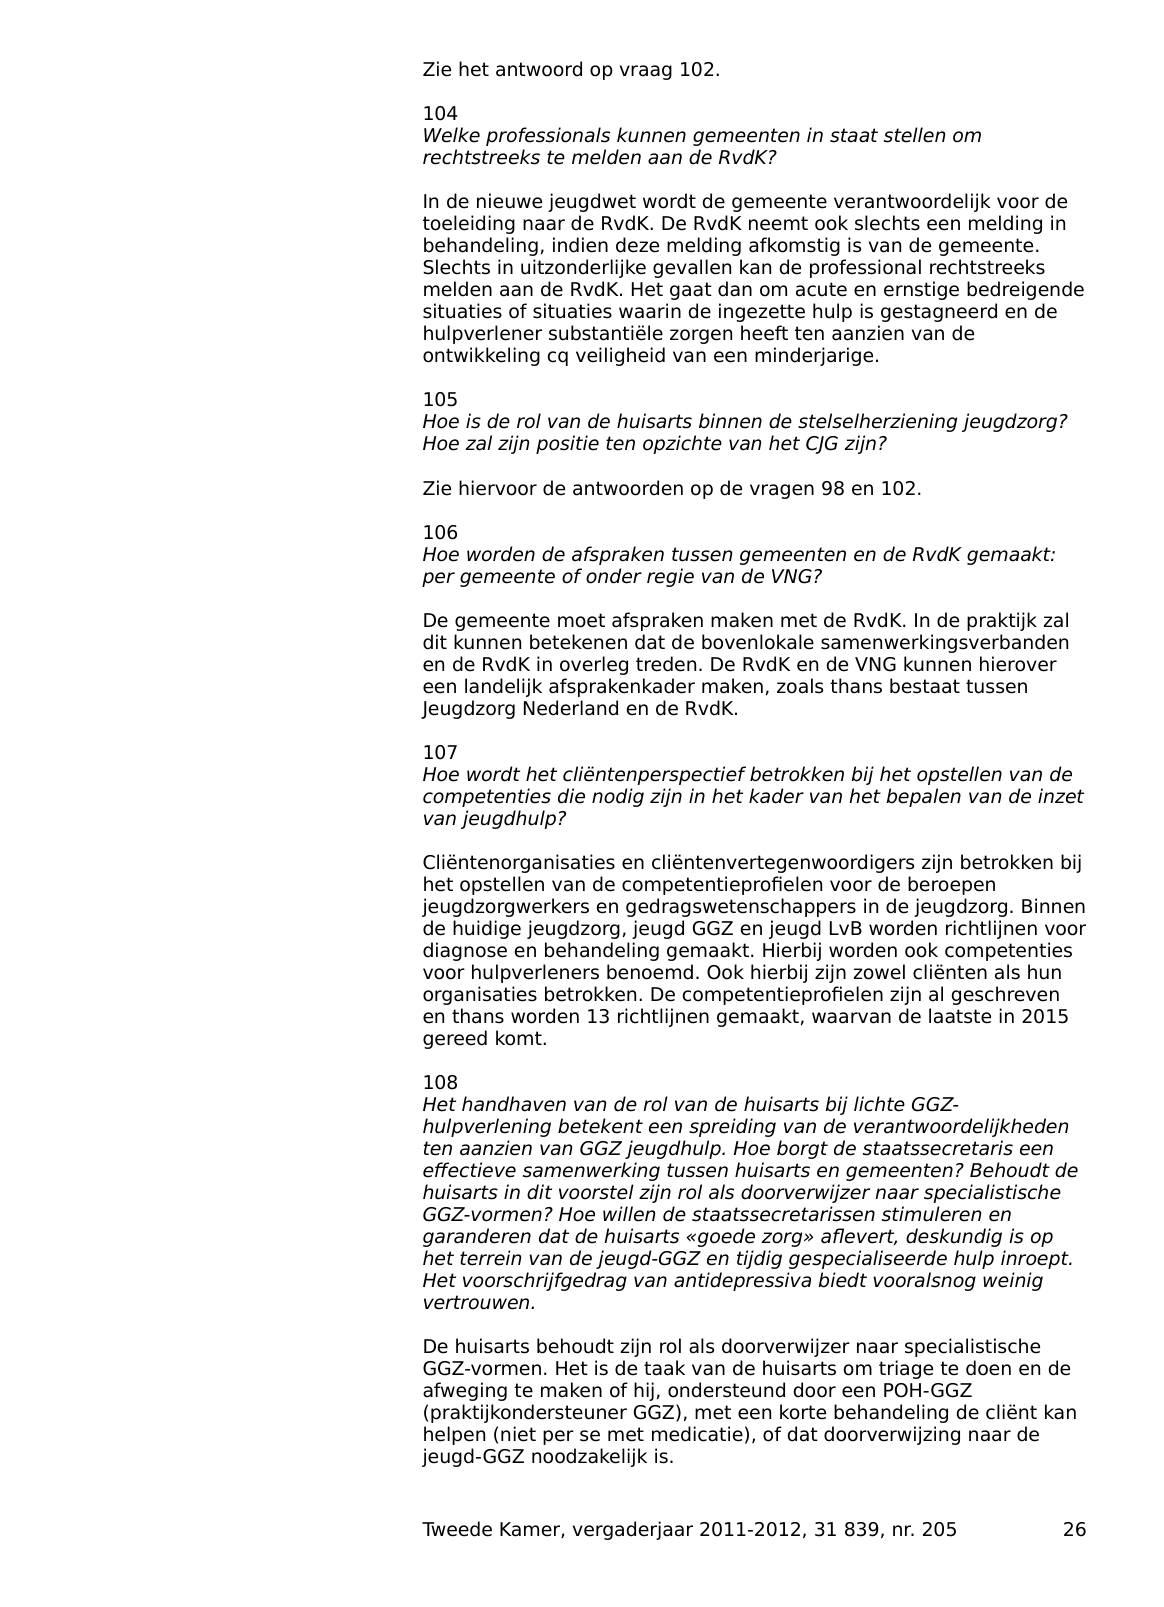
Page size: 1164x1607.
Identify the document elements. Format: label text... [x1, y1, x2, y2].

text Zie het antwoord op vraag 102. [422, 59, 1087, 81]
text Hoe wordt het cliëntenperspectief betrokken bij het opstellen van de competenties die nodig zijn in het kader van het bepalen van de inzet van jeugdhulp? [422, 764, 1087, 830]
text Het handhaven van de rol van de huisarts bij lichte GGZ-hulpverlening betekent een spreiding van de verantwoordelijkheden ten aanzien van GGZ jeugdhulp. Hoe borgt de staatssecretaris een effectieve samenwerking tussen huisarts en gemeenten? Behoudt de huisarts in dit voorstel zijn rol als doorverwijzer naar specialistische GGZ-vormen? Hoe willen de staatssecretarissen stimuleren en garanderen dat de huisarts «goede zorg» aflevert, deskundig is op het terrein van de jeugd-GGZ en tijdig gespecialiseerde hulp inroept. Het voorschrijfgedrag van antidepressiva biedt vooralsnog weinig vertrouwen. [422, 1094, 1087, 1314]
text Hoe is de rol van de huisarts binnen de stelselherziening jeugdzorg? Hoe zal zijn positie ten opzichte van het CJG zijn? [422, 411, 1087, 455]
text 107 [422, 742, 1087, 764]
text In de nieuwe jeugdwet wordt de gemeente verantwoordelijk voor de toeleiding naar de RvdK. De RvdK neemt ook slechts een melding in behandeling, indien deze melding afkomstig is van de gemeente. Slechts in uitzonderlijke gevallen kan de professional rechtstreeks melden aan de RvdK. Het gaat dan om acute en ernstige bedreigende situaties of situaties waarin de ingezette hulp is gestagneerd en de hulpverlener substantiële zorgen heeft ten aanzien van de ontwikkeling cq veiligheid van een minderjarige. [422, 191, 1087, 367]
text Cliëntenorganisaties en cliëntenvertegenwoordigers zijn betrokken bij het opstellen van de competentieprofielen voor de beroepen jeugdzorgwerkers en gedragswetenschappers in de jeugdzorg. Binnen de huidige jeugdzorg, jeugd GGZ en jeugd LvB worden richtlijnen voor diagnose en behandeling gemaakt. Hierbij worden ook competenties voor hulpverleners benoemd. Ook hierbij zijn zowel cliënten als hun organisaties betrokken. De competentieprofielen zijn al geschreven en thans worden 13 richtlijnen gemaakt, waarvan de laatste in 2015 gereed komt. [422, 852, 1087, 1050]
text 105 [422, 389, 1087, 411]
text 104 [422, 103, 1087, 125]
text 108 [422, 1072, 1087, 1094]
text De gemeente moet afspraken maken met de RvdK. In de praktijk zal dit kunnen betekenen dat de bovenlokale samenwerkingsverbanden en de RvdK in overleg treden. De RvdK en de VNG kunnen hierover een landelijk afsprakenkader maken, zoals thans bestaat tussen Jeugdzorg Nederland en de RvdK. [422, 610, 1087, 720]
text Hoe worden de afspraken tussen gemeenten en de RvdK gemaakt: per gemeente of onder regie van de VNG? [422, 544, 1087, 588]
text Welke professionals kunnen gemeenten in staat stellen om rechtstreeks te melden aan de RvdK? [422, 125, 1087, 169]
text Zie hiervoor de antwoorden op de vragen 98 en 102. [422, 477, 1087, 499]
text 106 [422, 522, 1087, 544]
text De huisarts behoudt zijn rol als doorverwijzer naar specialistische GGZ-vormen. Het is de taak van de huisarts om triage te doen en de afweging te maken of hij, ondersteund door een POH-GGZ (praktijkondersteuner GGZ), met een korte behandeling de cliënt kan helpen (niet per se met medicatie), of dat doorverwijzing naar de jeugd-GGZ noodzakelijk is. [422, 1336, 1087, 1468]
